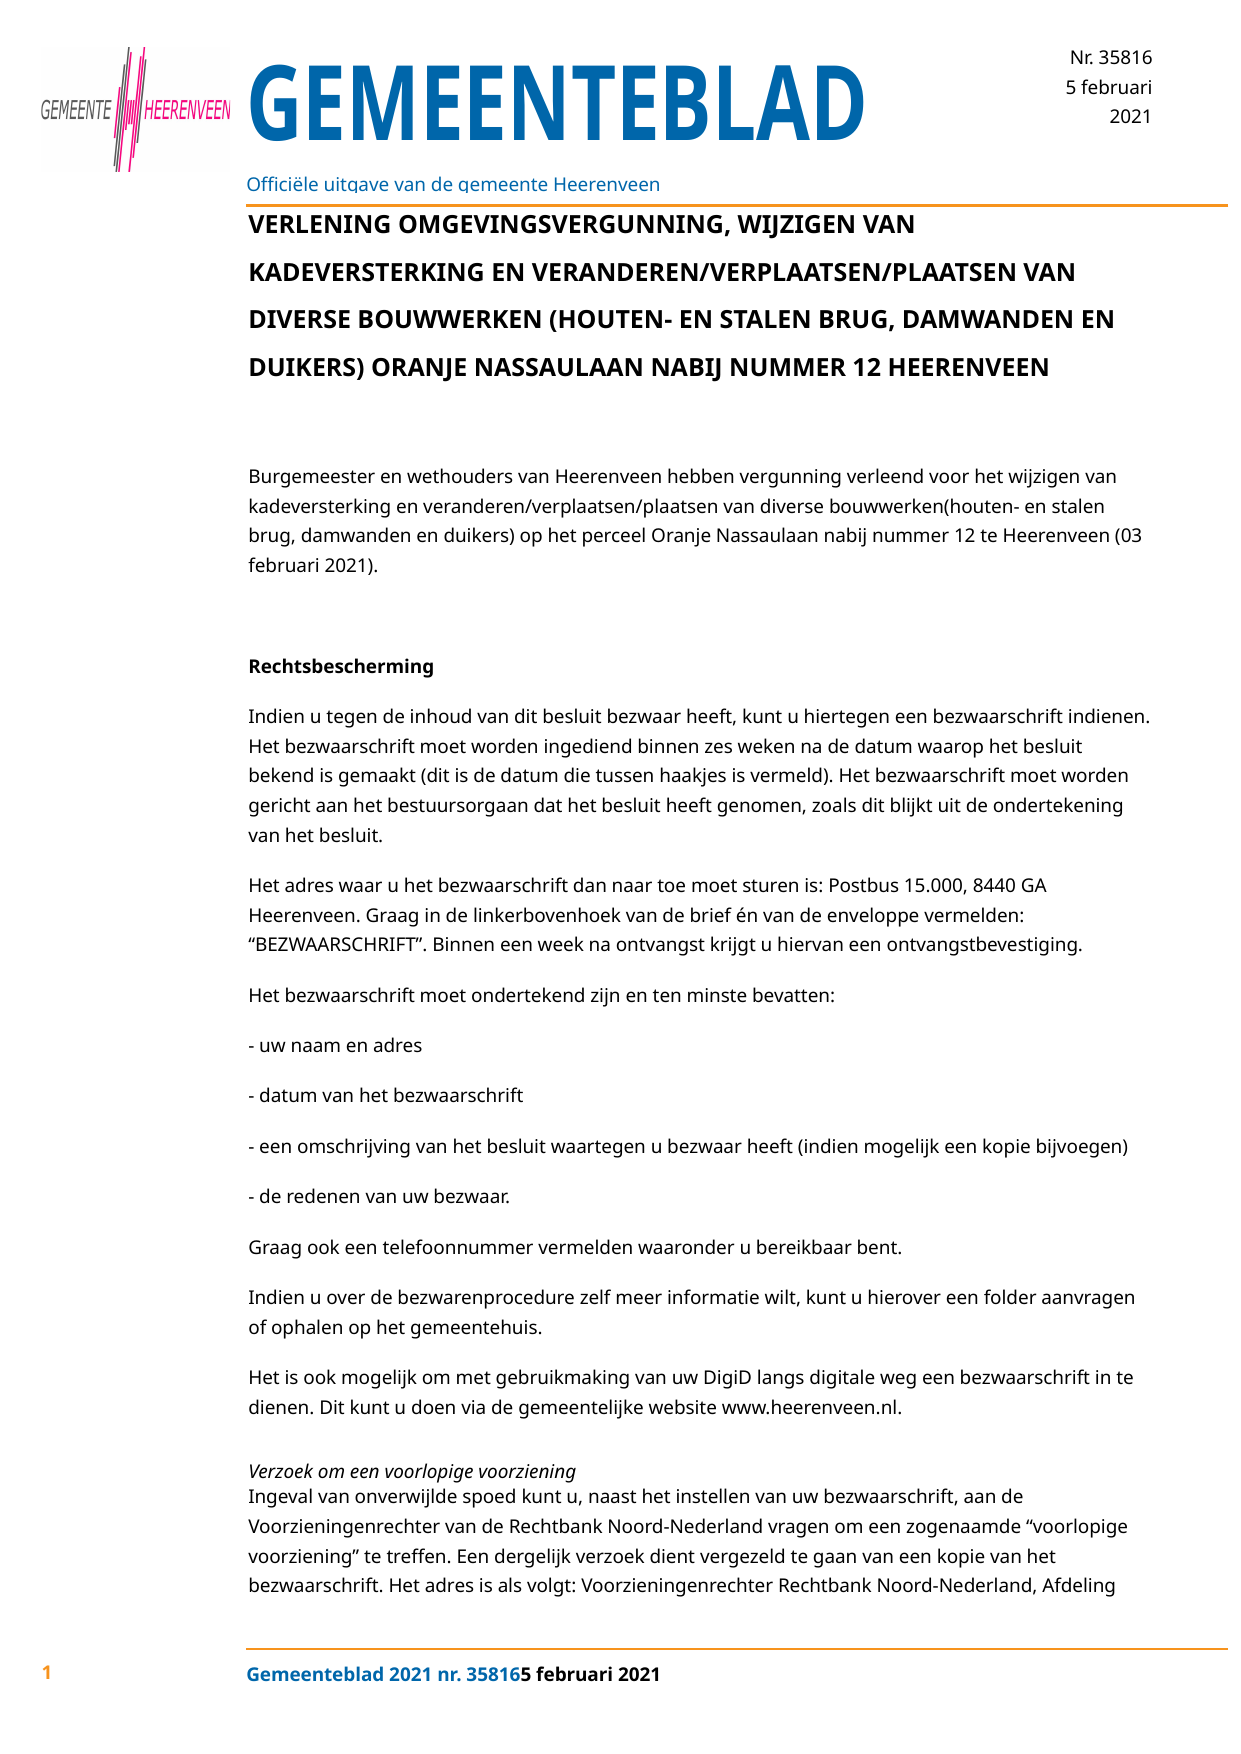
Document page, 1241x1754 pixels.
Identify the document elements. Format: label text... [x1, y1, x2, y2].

text Graag ook een telefoonnummer vermelden waaronder u bereikbaar bent. [248, 1234, 1152, 1260]
text VERLENING OMGEVINGSVERGUNNING, WIJZIGEN VAN KADEVERSTERKING EN VERANDEREN/VERPLAATSEN/PLAATSEN VAN DIVERSE BOUWWERKEN (HOUTEN- EN STALEN BRUG, DAMWANDEN EN DUIKERS) ORANJE NASSAULAAN NABIJ NUMMER 12 HEERENVEEN [248, 207, 1152, 384]
text - de redenen van uw bezwaar. [248, 1183, 1152, 1209]
text - uw naam en adres [248, 1032, 1152, 1058]
text Indien u tegen de inhoud van dit besluit bezwaar heeft, kunt u hiertegen een bezwaarschrift indienen. Het bezwaarschrift moet worden ingediend binnen zes weken na de datum waarop het besluit bekend is gemaakt (dit is de datum die tussen haakjes is vermeld). Het bezwaarschrift moet worden gericht aan het bestuursorgaan dat het besluit heeft genomen, zoals dit blijkt uit de ondertekening van het besluit. [248, 703, 1152, 848]
text Het bezwaarschrift moet ondertekend zijn en ten minste bevatten: [248, 982, 1152, 1008]
text Het is ook mogelijk om met gebruikmaking van uw DigiD langs digitale weg een bezwaarschrift in te dienen. Dit kunt u doen via de gemeentelijke website www.heerenveen.nl. [248, 1364, 1152, 1420]
text Indien u over de bezwarenprocedure zelf meer informatie wilt, kunt u hierover een folder aanvragen of ophalen op het gemeentehuis. [248, 1284, 1152, 1340]
text - datum van het bezwaarschrift [248, 1083, 1152, 1108]
text - een omschrijving van het besluit waartegen u bezwaar heeft (indien mogelijk een kopie bijvoegen) [248, 1133, 1152, 1159]
text Rechtsbescherming [248, 653, 1152, 679]
text Verzoek om een voorlopige voorziening [248, 1458, 1152, 1484]
picture [41, 47, 231, 172]
text Burgemeester en wethouders van Heerenveen hebben vergunning verleend voor het wijzigen van kadeversterking en veranderen/verplaatsen/plaatsen van diverse bouwwerken(houten- en stalen brug, damwanden en duikers) op het perceel Oranje Nassaulaan nabij nummer 12 te Heerenveen (03 februari 2021). [248, 463, 1152, 578]
text Ingeval van onverwijlde spoed kunt u, naast het instellen van uw bezwaarschrift, aan de Voorzieningenrechter van de Rechtbank Noord-Nederland vragen om een zogenaamde “voorlopige voorziening” te treffen. Een dergelijk verzoek dient vergezeld te gaan van een kopie van het bezwaarschrift. Het adres is als volgt: Voorzieningenrechter Rechtbank Noord-Nederland, Afdeling [248, 1484, 1152, 1598]
text Het adres waar u het bezwaarschrift dan naar toe moet sturen is: Postbus 15.000, 8440 GA Heerenveen. Graag in de linkerbovenhoek van de brief én van de enveloppe vermelden: “BEZWAARSCHRIFT”. Binnen een week na ontvangst krijgt u hiervan een ontvangstbevestiging. [248, 872, 1152, 957]
